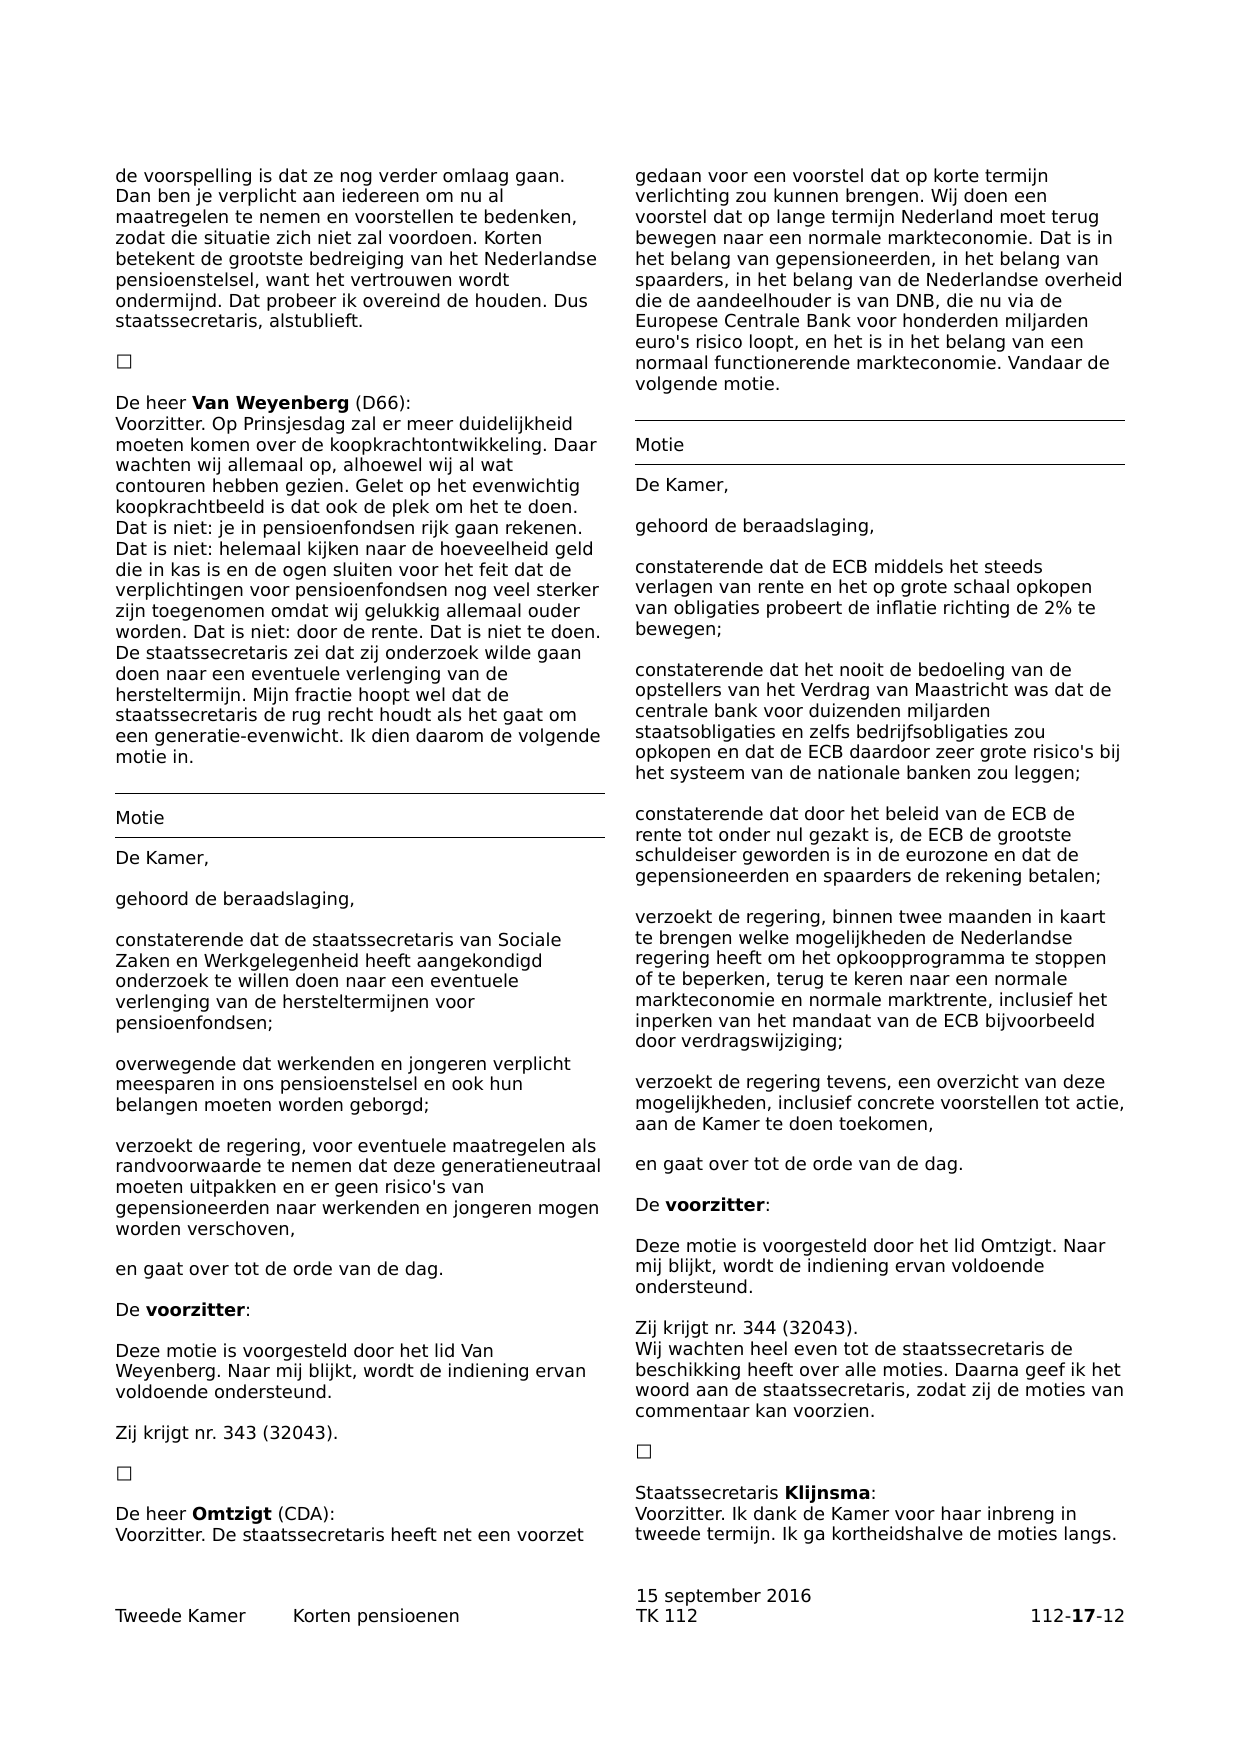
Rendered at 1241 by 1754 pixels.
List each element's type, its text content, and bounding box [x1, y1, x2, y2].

text De heer Omtzigt (CDA): [115, 1504, 605, 1525]
text gehoord de beraadslaging, [115, 889, 605, 910]
text de voorspelling is dat ze nog verder omlaag gaan. Dan ben je verplicht aan iedereen om nu al maatregelen te nemen en voorstellen te bedenken, zodat die situatie zich niet zal voordoen. Korten betekent de grootste bedreiging van het Nederlandse pensioenstelsel, want het vertrouwen wordt ondermijnd. Dat probeer ik overeind de houden. Dus staatssecretaris, alstublieft. [115, 165, 605, 332]
text ⬜ [115, 352, 605, 373]
text ⬜ [115, 1463, 605, 1484]
text ⬜ [635, 1442, 1125, 1462]
text verzoekt de regering, voor eventuele maatregelen als randvoorwaarde te nemen dat deze generatieneutraal moeten uitpakken en er geen risico's van gepensioneerden naar werkenden en jongeren mogen worden verschoven, [115, 1136, 605, 1239]
text constaterende dat de staatssecretaris van Sociale Zaken en Werkgelegenheid heeft aangekondigd onderzoek te willen doen naar een eventuele verlenging van de hersteltermijnen voor pensioenfondsen; [115, 930, 605, 1033]
text constaterende dat het nooit de bedoeling van de opstellers van het Verdrag van Maastricht was dat de centrale bank voor duizenden miljarden staatsobligaties en zelfs bedrijfsobligaties zou opkopen en dat de ECB daardoor zeer grote risico's bij het systeem van de nationale banken zou leggen; [635, 659, 1125, 784]
text Voorzitter. De staatssecretaris heeft net een voorzet [115, 1525, 605, 1546]
text Deze motie is voorgesteld door het lid Omtzigt. Naar mij blijkt, wordt de indiening ervan voldoende ondersteund. [635, 1236, 1125, 1298]
text Deze motie is voorgesteld door het lid Van Weyenberg. Naar mij blijkt, wordt de indiening ervan voldoende ondersteund. [115, 1341, 605, 1403]
text De Kamer, [115, 848, 605, 869]
text De voorzitter: [635, 1195, 1125, 1216]
text en gaat over tot de orde van de dag. [115, 1259, 605, 1280]
text constaterende dat door het beleid van de ECB de rente tot onder nul gezakt is, de ECB de grootste schuldeiser geworden is in de eurozone en dat de gepensioneerden en spaarders de rekening betalen; [635, 804, 1125, 887]
text verzoekt de regering tevens, een overzicht van deze mogelijkheden, inclusief concrete voorstellen tot actie, aan de Kamer te doen toekomen, [635, 1072, 1125, 1134]
text Zij krijgt nr. 344 (32043). [635, 1318, 1125, 1338]
text Zij krijgt nr. 343 (32043). [115, 1423, 605, 1443]
text en gaat over tot de orde van de dag. [635, 1154, 1125, 1175]
text verzoekt de regering, binnen twee maanden in kaart te brengen welke mogelijkheden de Nederlandse regering heeft om het opkoopprogramma te stoppen of te beperken, terug te keren naar een normale markteconomie en normale marktrente, inclusief het inperken van het mandaat van de ECB bijvoorbeeld door verdragswijziging; [635, 907, 1125, 1052]
text Voorzitter. Op Prinsjesdag zal er meer duidelijkheid moeten komen over de koopkrachtontwikkeling. Daar wachten wij allemaal op, alhoewel wij al wat contouren hebben gezien. Gelet op het evenwichtig koopkrachtbeeld is dat ook de plek om het te doen. Dat is niet: je in pensioenfondsen rijk gaan rekenen. Dat is niet: helemaal kijken naar de hoeveelheid geld die in kas is en de ogen sluiten voor het feit dat de verplichtingen voor pensioenfondsen nog veel sterker zijn toegenomen omdat wij gelukkig allemaal ouder worden. Dat is niet: door de rente. Dat is niet te doen. [115, 413, 605, 643]
text De Kamer, [635, 475, 1125, 496]
text gedaan voor een voorstel dat op korte termijn verlichting zou kunnen brengen. Wij doen een voorstel dat op lange termijn Nederland moet terug bewegen naar een normale markteconomie. Dat is in het belang van gepensioneerden, in het belang van spaarders, in het belang van de Nederlandse overheid die de aandeelhouder is van DNB, die nu via de Europese Centrale Bank voor honderden miljarden euro's risico loopt, en het is in het belang van een normaal functionerende markteconomie. Vandaar de volgende motie. [635, 165, 1125, 394]
text Staatssecretaris Klijnsma: [635, 1482, 1125, 1503]
text Motie [635, 434, 1125, 455]
text constaterende dat de ECB middels het steeds verlagen van rente en het op grote schaal opkopen van obligaties probeert de inflatie richting de 2% te bewegen; [635, 557, 1125, 639]
text overwegende dat werkenden en jongeren verplicht meesparen in ons pensioenstelsel en ook hun belangen moeten worden geborgd; [115, 1053, 605, 1116]
text De heer Van Weyenberg (D66): [115, 393, 605, 413]
text Voorzitter. Ik dank de Kamer voor haar inbreng in tweede termijn. Ik ga kortheidshalve de moties langs. [635, 1503, 1125, 1545]
text Wij wachten heel even tot de staatssecretaris de beschikking heeft over alle moties. Daarna geef ik het woord aan de staatssecretaris, zodat zij de moties van commentaar kan voorzien. [635, 1338, 1125, 1422]
text De staatssecretaris zei dat zij onderzoek wilde gaan doen naar een eventuele verlenging van de hersteltermijn. Mijn fractie hoopt wel dat de staatssecretaris de rug recht houdt als het gaat om een generatie-evenwicht. Ik dien daarom de volgende motie in. [115, 643, 605, 768]
text gehoord de beraadslaging, [635, 516, 1125, 537]
text Motie [115, 807, 605, 828]
text De voorzitter: [115, 1300, 605, 1321]
